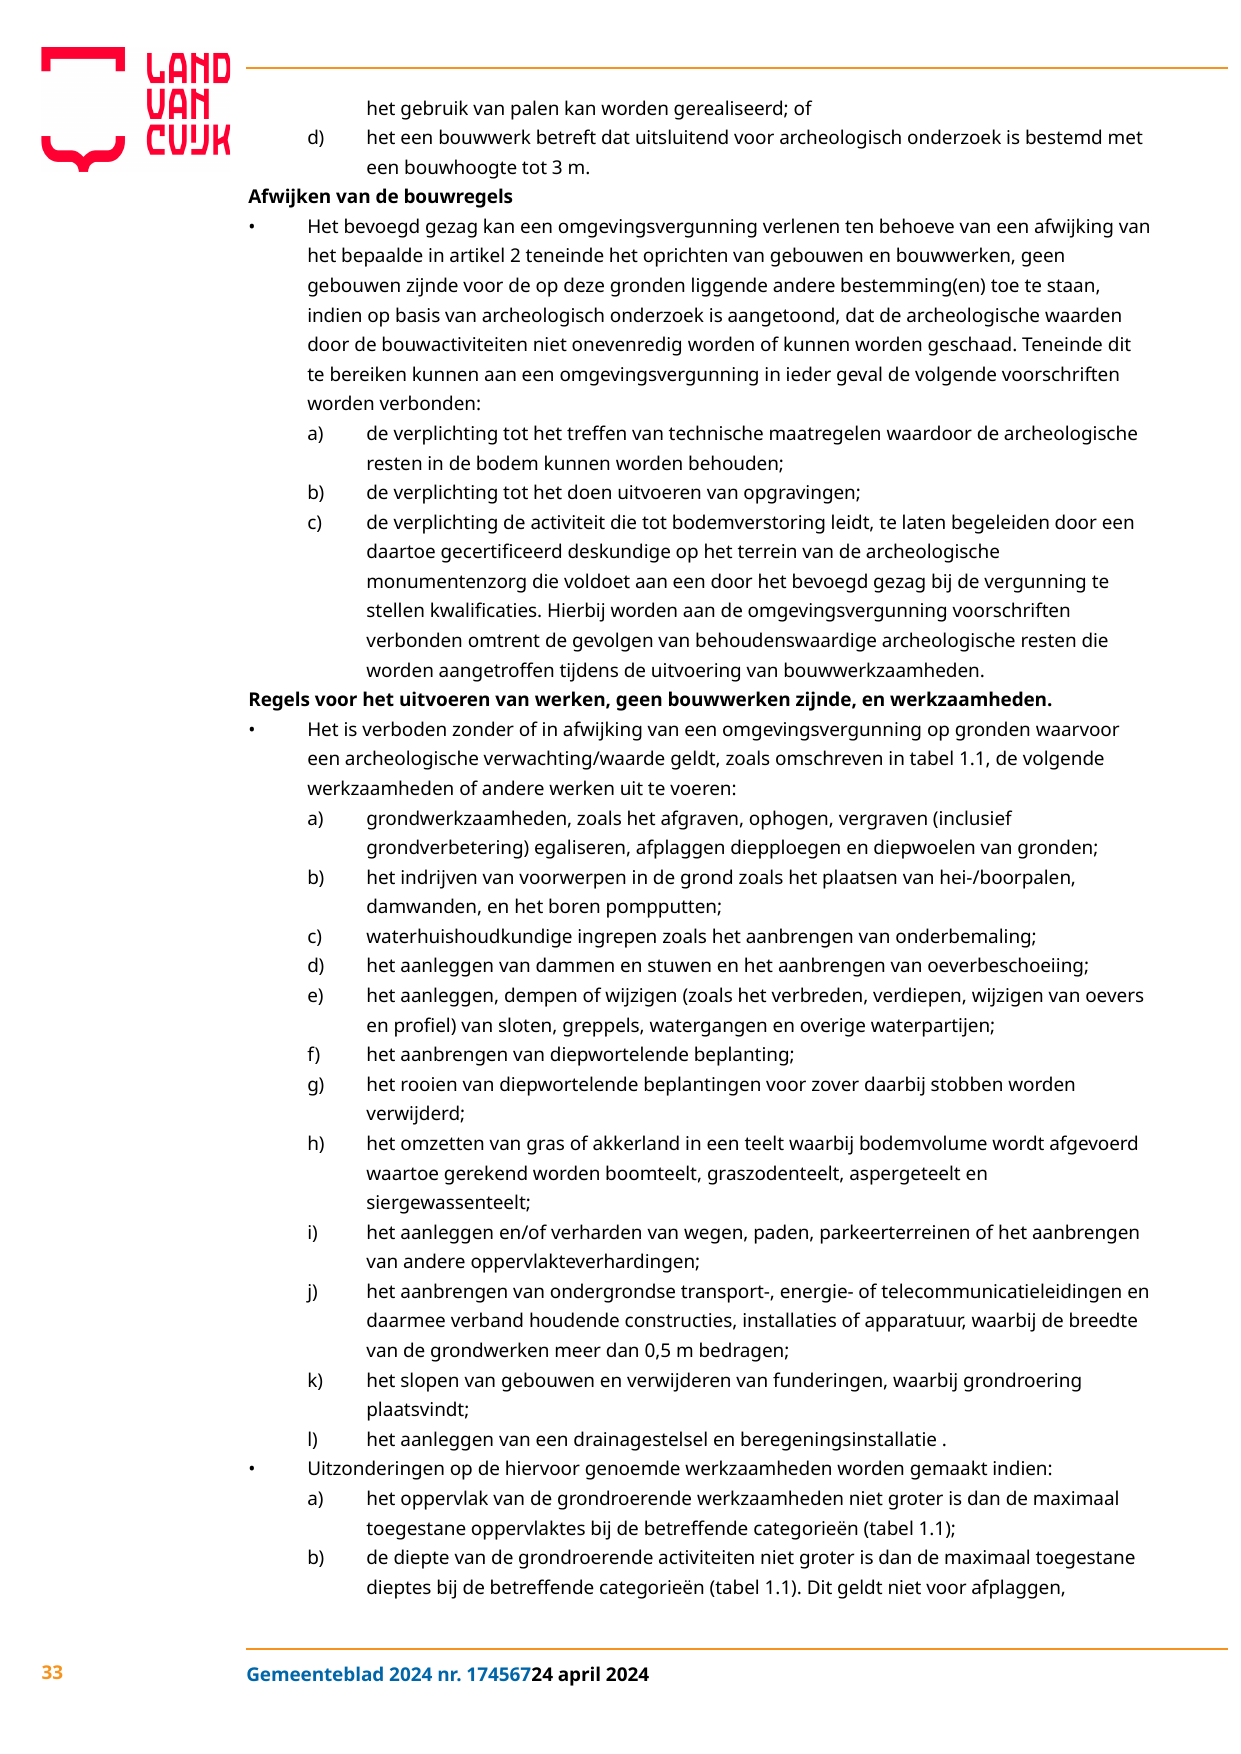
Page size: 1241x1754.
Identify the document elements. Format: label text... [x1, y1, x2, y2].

list het aanleggen en/of verharden van wegen, paden, parkeerterreinen of het aanbrengen van andere oppervlakteverhardingen; [307, 1219, 1152, 1274]
picture [41, 47, 231, 172]
list het een bouwwerk betreft dat uitsluitend voor archeologisch onderzoek is bestemd met een bouwhoogte tot 3 m. [307, 124, 1152, 180]
list de diepte van de grondroerende activiteiten niet groter is dan de maximaal toegestane dieptes bij de betreffende categorieën (tabel 1.1). Dit geldt niet voor afplaggen, [307, 1544, 1152, 1600]
list de verplichting de activiteit die tot bodemverstoring leidt, te laten begeleiden door een daartoe gecertificeerd deskundige op het terrein van de archeologische monumentenzorg die voldoet aan een door het bevoegd gezag bij de vergunning te stellen kwalificaties. Hierbij worden aan de omgevingsvergunning voorschriften verbonden omtrent de gevolgen van behoudenswaardige archeologische resten die worden aangetroffen tijdens de uitvoering van bouwwerkzaamheden. [307, 509, 1152, 683]
list het oppervlak van de grondroerende werkzaamheden niet groter is dan de maximaal toegestane oppervlaktes bij de betreffende categorieën (tabel 1.1); [307, 1485, 1152, 1541]
list het aanleggen, dempen of wijzigen (zoals het verbreden, verdiepen, wijzigen van oevers en profiel) van sloten, greppels, watergangen en overige waterpartijen; [307, 982, 1152, 1038]
list de verplichting tot het doen uitvoeren van opgravingen; [307, 479, 1152, 505]
list de verplichting tot het treffen van technische maatregelen waardoor de archeologische resten in de bodem kunnen worden behouden; [307, 420, 1152, 476]
list grondwerkzaamheden, zoals het afgraven, ophogen, vergraven (inclusief grondverbetering) egaliseren, afplaggen diepploegen en diepwoelen van gronden; [307, 805, 1152, 860]
list het slopen van gebouwen en verwijderen van funderingen, waarbij grondroering plaatsvindt; [307, 1367, 1152, 1422]
list het gebruik van palen kan worden gerealiseerd; of [307, 95, 1152, 121]
list het rooien van diepwortelende beplantingen voor zover daarbij stobben worden verwijderd; [307, 1071, 1152, 1126]
list het indrijven van voorwerpen in de grond zoals het plaatsen van hei-/boorpalen, damwanden, en het boren pompputten; [307, 864, 1152, 919]
list waterhuishoudkundige ingrepen zoals het aanbrengen van onderbemaling; [307, 923, 1152, 949]
list het aanbrengen van ondergrondse transport-, energie- of telecommunicatieleidingen en daarmee verband houdende constructies, installaties of apparatuur, waarbij de breedte van de grondwerken meer dan 0,5 m bedragen; [307, 1278, 1152, 1363]
text Afwijken van de bouwregels [248, 183, 1152, 209]
list het omzetten van gras of akkerland in een teelt waarbij bodemvolume wordt afgevoerd waartoe gerekend worden boomteelt, graszodenteelt, aspergeteelt en siergewassenteelt; [307, 1130, 1152, 1215]
list het aanleggen van dammen en stuwen en het aanbrengen van oeverbeschoeiing; [307, 953, 1152, 978]
text Regels voor het uitvoeren van werken, geen bouwwerken zijnde, en werkzaamheden. [248, 686, 1152, 712]
list het aanleggen van een drainagestelsel en beregeningsinstallatie . [307, 1426, 1152, 1452]
list Uitzonderingen op de hiervoor genoemde werkzaamheden worden gemaakt indien: [248, 1456, 1152, 1481]
list Het is verboden zonder of in afwijking van een omgevingsvergunning op gronden waarvoor een archeologische verwachting/waarde geldt, zoals omschreven in tabel 1.1, de volgende werkzaamheden of andere werken uit te voeren: [248, 716, 1152, 801]
list het aanbrengen van diepwortelende beplanting; [307, 1041, 1152, 1067]
list Het bevoegd gezag kan een omgevingsvergunning verlenen ten behoeve van een afwijking van het bepaalde in artikel 2 teneinde het oprichten van gebouwen en bouwwerken, geen gebouwen zijnde voor de op deze gronden liggende andere bestemming(en) toe te staan, indien op basis van archeologisch onderzoek is aangetoond, dat de archeologische waarden door de bouwactiviteiten niet onevenredig worden of kunnen worden geschaad. Teneinde dit te bereiken kunnen aan een omgevingsvergunning in ieder geval de volgende voorschriften worden verbonden: [248, 213, 1152, 416]
